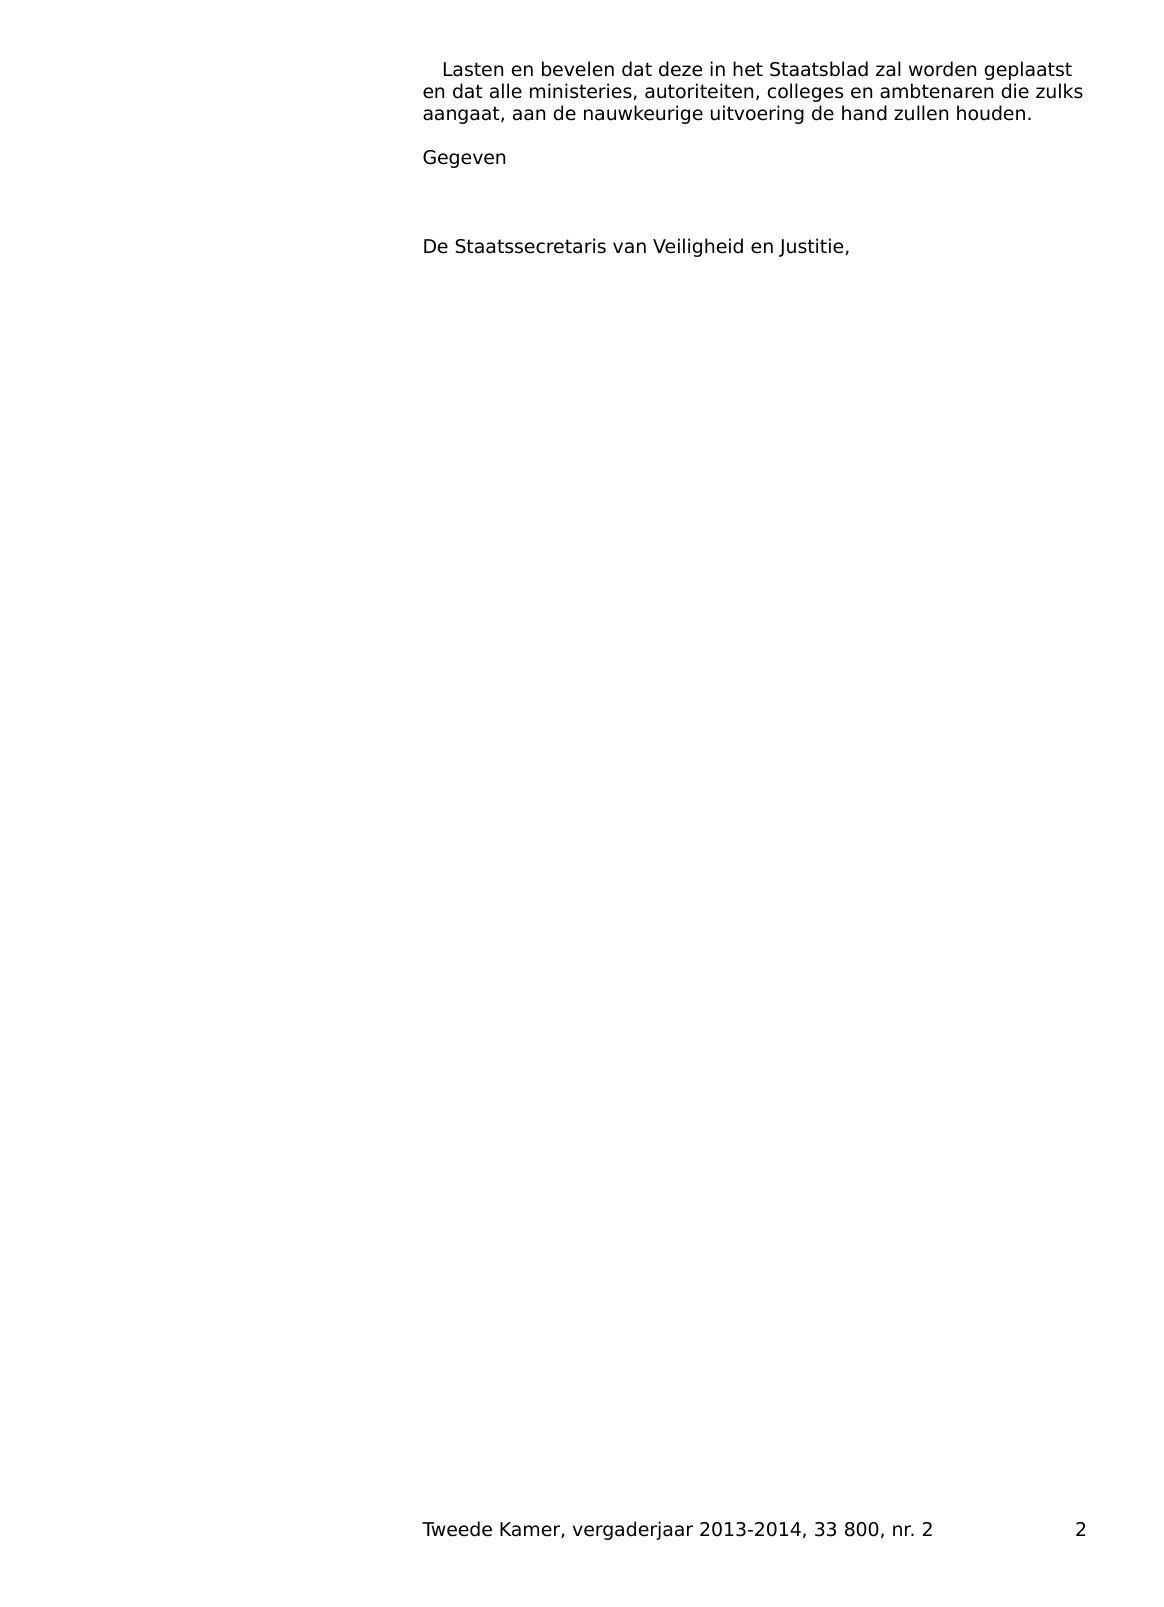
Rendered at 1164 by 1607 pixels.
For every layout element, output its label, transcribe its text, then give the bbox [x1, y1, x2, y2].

text De Staatssecretaris van Veiligheid en Justitie, [422, 236, 1087, 258]
text Lasten en bevelen dat deze in het Staatsblad zal worden geplaatst en dat alle ministeries, autoriteiten, colleges en ambtenaren die zulks aangaat, aan de nauwkeurige uitvoering de hand zullen houden. [422, 59, 1087, 125]
text Gegeven [422, 147, 1087, 169]
